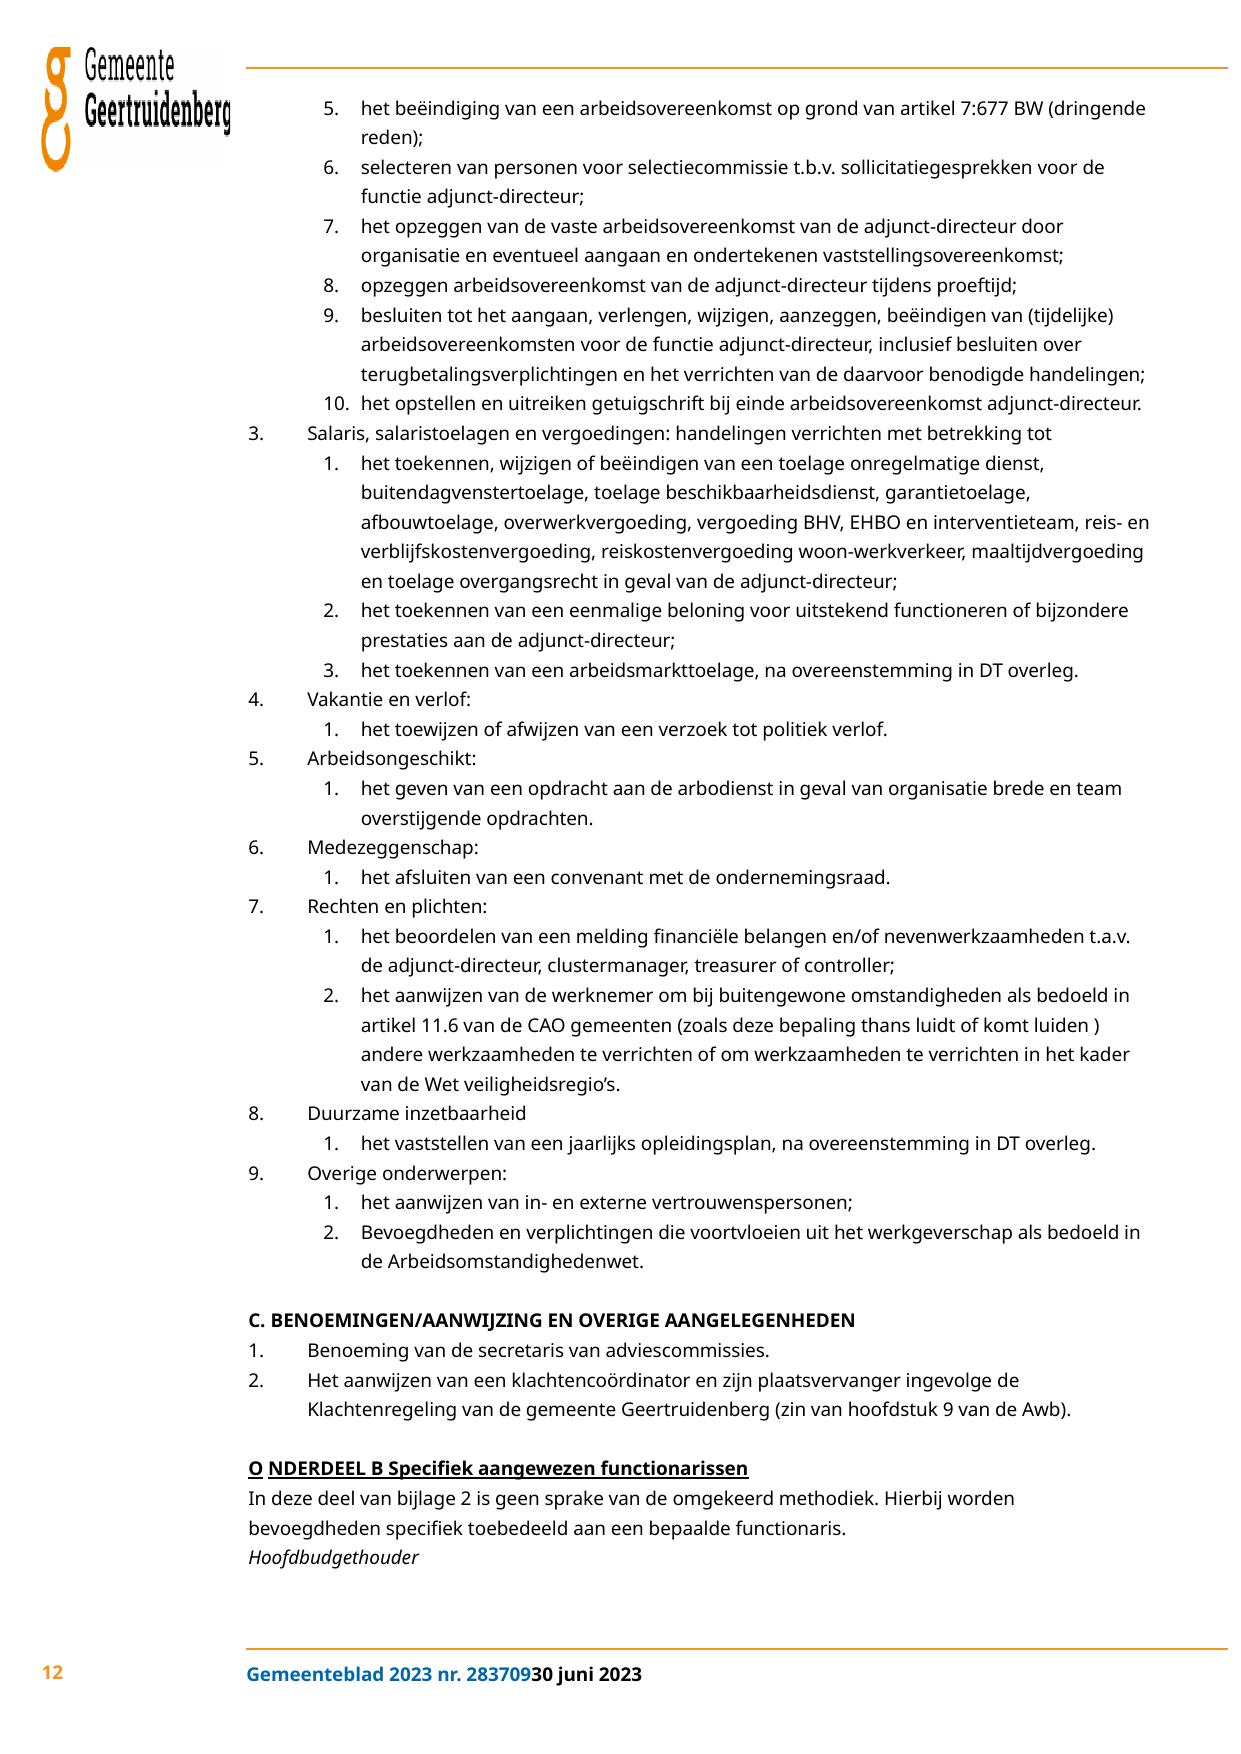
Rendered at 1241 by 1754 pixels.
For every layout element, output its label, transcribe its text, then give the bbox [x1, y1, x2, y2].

list selecteren van personen voor selectiecommissie t.b.v. sollicitatiegesprekken voor de functie adjunct-directeur; [323, 154, 1152, 209]
text Hoofdbudgethouder [248, 1544, 1152, 1570]
list Rechten en plichten: [248, 893, 1152, 919]
text In deze deel van bijlage 2 is geen sprake van de omgekeerd methodiek. Hierbij worden bevoegdheden specifiek toebedeeld aan een bepaalde functionaris. [248, 1485, 1152, 1541]
picture [41, 47, 231, 172]
text O NDERDEEL B Specifiek aangewezen functionarissen [248, 1456, 1152, 1481]
list Vakantie en verlof: [248, 686, 1152, 712]
list het aanwijzen van de werknemer om bij buitengewone omstandigheden als bedoeld in artikel 11.6 van de CAO gemeenten (zoals deze bepaling thans luidt of komt luiden ) andere werkzaamheden te verrichten of om werkzaamheden te verrichten in het kader van de Wet veiligheidsregio’s. [323, 982, 1152, 1097]
list opzeggen arbeidsovereenkomst van de adjunct-directeur tijdens proeftijd; [323, 272, 1152, 298]
list Salaris, salaristoelagen en vergoedingen: handelingen verrichten met betrekking tot [248, 420, 1152, 446]
list besluiten tot het aangaan, verlengen, wijzigen, aanzeggen, beëindigen van (tijdelijke) arbeidsovereenkomsten voor de functie adjunct-directeur, inclusief besluiten over terugbetalingsverplichtingen en het verrichten van de daarvoor benodigde handelingen; [323, 302, 1152, 387]
list Benoeming van de secretaris van adviescommissies. [248, 1337, 1152, 1363]
list het toekennen van een arbeidsmarkttoelage, na overeenstemming in DT overleg. [323, 657, 1152, 683]
list het opstellen en uitreiken getuigschrift bij einde arbeidsovereenkomst adjunct-directeur. [323, 391, 1152, 416]
list het aanwijzen van in- en externe vertrouwenspersonen; [323, 1189, 1152, 1215]
list het afsluiten van een convenant met de ondernemingsraad. [323, 864, 1152, 890]
text C. BENOEMINGEN/AANWIJZING EN OVERIGE AANGELEGENHEDEN [248, 1308, 1152, 1333]
list het beëindiging van een arbeidsovereenkomst op grond van artikel 7:677 BW (dringende reden); [323, 95, 1152, 150]
list Duurzame inzetbaarheid [248, 1101, 1152, 1126]
list het toekennen van een eenmalige beloning voor uitstekend functioneren of bijzondere prestaties aan de adjunct-directeur; [323, 598, 1152, 653]
list Bevoegdheden en verplichtingen die voortvloeien uit het werkgeverschap als bedoeld in de Arbeidsomstandighedenwet. [323, 1219, 1152, 1274]
list Overige onderwerpen: [248, 1160, 1152, 1186]
list Arbeidsongeschikt: [248, 746, 1152, 771]
list het toekennen, wijzigen of beëindigen van een toelage onregelmatige dienst, buitendagvenstertoelage, toelage beschikbaarheidsdienst, garantietoelage, afbouwtoelage, overwerkvergoeding, vergoeding BHV, EHBO en interventieteam, reis- en verblijfskostenvergoeding, reiskostenvergoeding woon-werkverkeer, maaltijdvergoeding en toelage overgangsrecht in geval van de adjunct-directeur; [323, 450, 1152, 594]
list Het aanwijzen van een klachtencoördinator en zijn plaatsvervanger ingevolge de Klachtenregeling van de gemeente Geertruidenberg (zin van hoofdstuk 9 van de Awb). [248, 1367, 1152, 1422]
list het vaststellen van een jaarlijks opleidingsplan, na overeenstemming in DT overleg. [323, 1130, 1152, 1156]
list het geven van een opdracht aan de arbodienst in geval van organisatie brede en team overstijgende opdrachten. [323, 775, 1152, 831]
list het opzeggen van de vaste arbeidsovereenkomst van de adjunct-directeur door organisatie en eventueel aangaan en ondertekenen vaststellingsovereenkomst; [323, 213, 1152, 268]
list Medezeggenschap: [248, 834, 1152, 860]
list het beoordelen van een melding financiële belangen en/of nevenwerkzaamheden t.a.v. de adjunct-directeur, clustermanager, treasurer of controller; [323, 923, 1152, 978]
list het toewijzen of afwijzen van een verzoek tot politiek verlof. [323, 716, 1152, 742]
